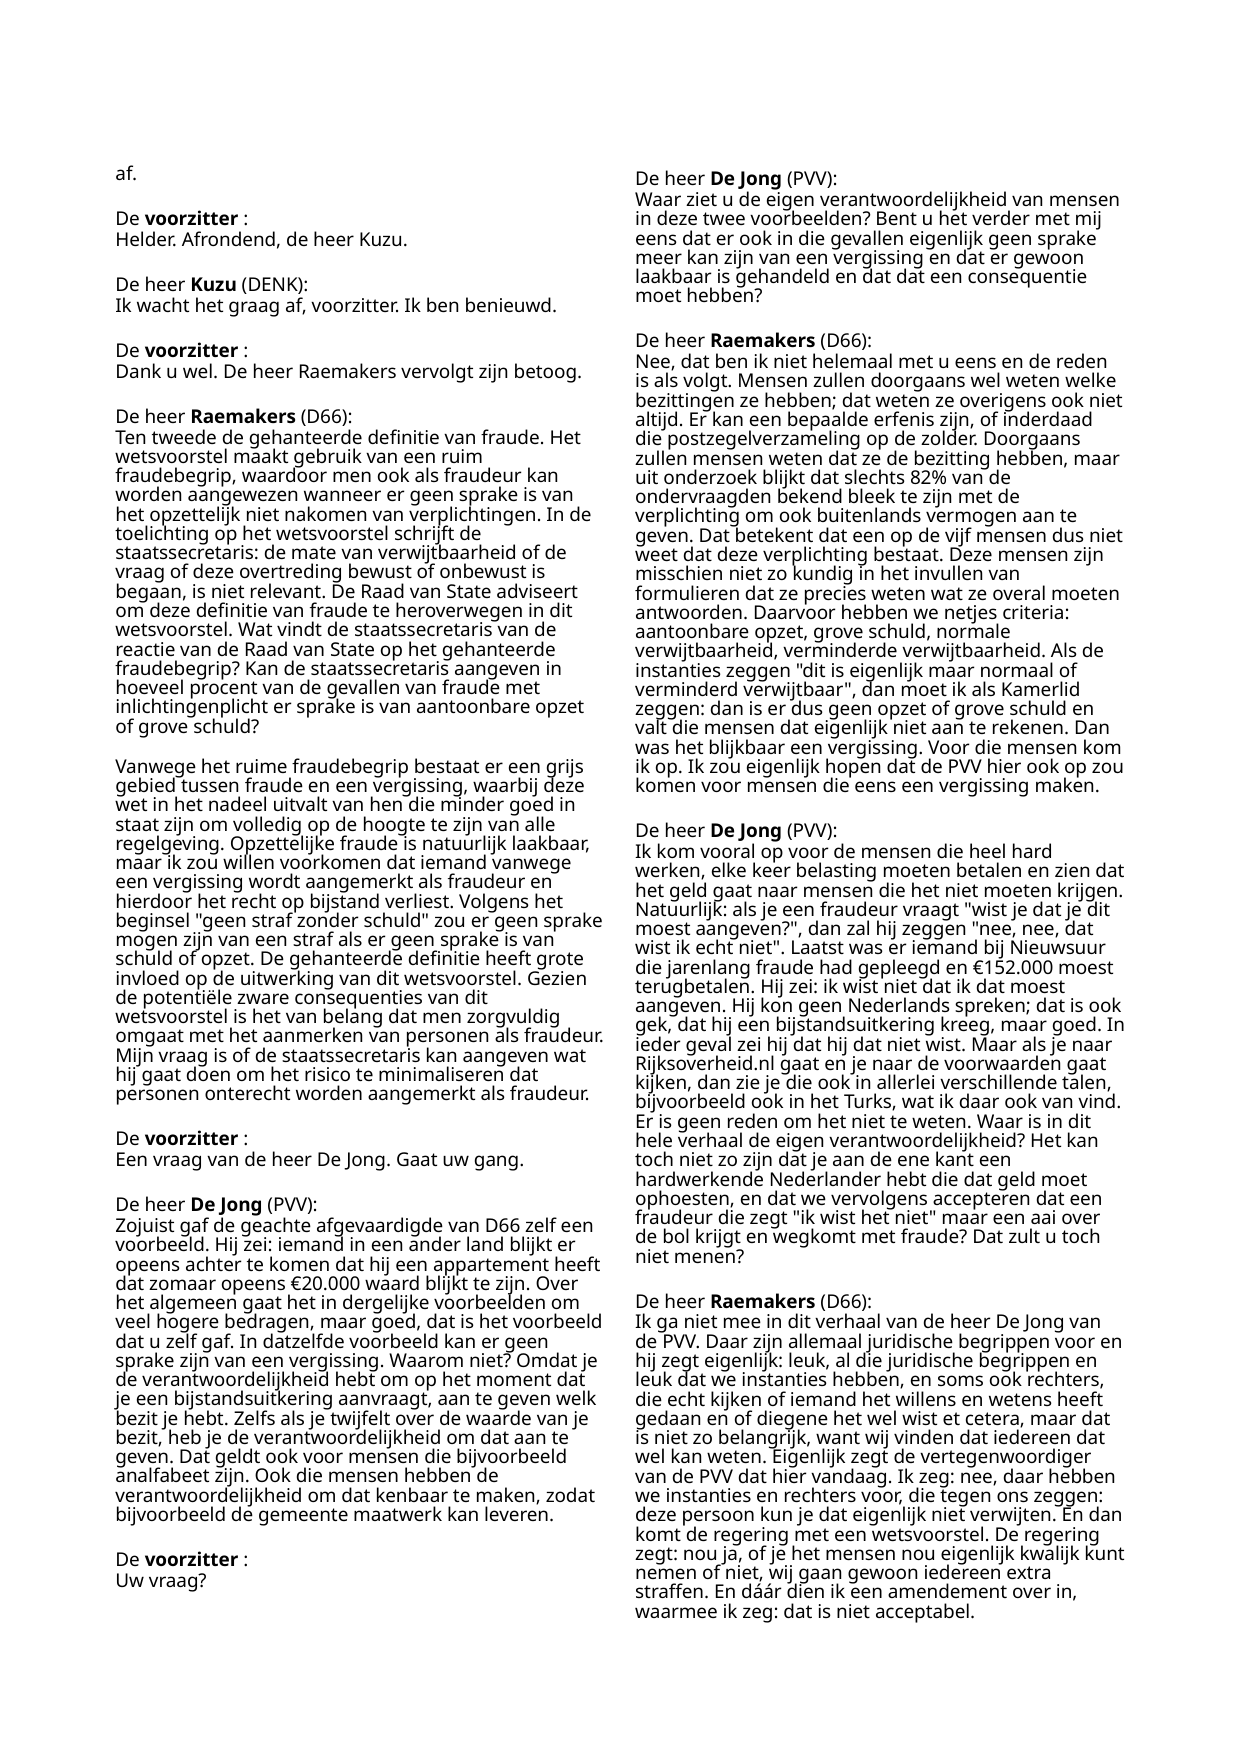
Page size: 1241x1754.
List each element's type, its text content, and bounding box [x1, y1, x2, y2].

text Waar ziet u de eigen verantwoordelijkheid van mensen in deze twee voorbeelden? Bent u het verder met mij eens dat er ook in die gevallen eigenlijk geen sprake meer kan zijn van een vergissing en dat er gewoon laakbaar is gehandeld en dat dat een consequentie moet hebben? [635, 191, 1125, 307]
text af. [115, 165, 605, 184]
text De heer Kuzu (DENK): [115, 271, 605, 297]
text Uw vraag? [115, 1572, 605, 1591]
text Ik ga niet mee in dit verhaal van de heer De Jong van de PVV. Daar zijn allemaal juridische begrippen voor en hij zegt eigenlijk: leuk, al die juridische begrippen en leuk dat we instanties hebben, en soms ook rechters, die echt kijken of iemand het willens en wetens heeft gedaan en of diegene het wel wist et cetera, maar dat is niet zo belangrijk, want wij vinden dat iedereen dat wel kan weten. Eigenlijk zegt de vertegenwoordiger van de PVV dat hier vandaag. Ik zeg: nee, daar hebben we instanties en rechters voor, die tegen ons zeggen: deze persoon kun je dat eigenlijk niet verwijten. En dan komt de regering met een wetsvoorstel. De regering zegt: nou ja, of je het mensen nou eigenlijk kwalijk kunt nemen of niet, wij gaan gewoon iedereen extra straffen. En dáár dien ik een amendement over in, waarmee ik zeg: dat is niet acceptabel. [635, 1313, 1125, 1622]
text Vanwege het ruime fraudebegrip bestaat er een grijs gebied tussen fraude en een vergissing, waarbij deze wet in het nadeel uitvalt van hen die minder goed in staat zijn om volledig op de hoogte te zijn van alle regelgeving. Opzettelijke fraude is natuurlijk laakbaar, maar ik zou willen voorkomen dat iemand vanwege een vergissing wordt aangemerkt als fraudeur en hierdoor het recht op bijstand verliest. Volgens het beginsel "geen straf zonder schuld" zou er geen sprake mogen zijn van een straf als er geen sprake is van schuld of opzet. De gehanteerde definitie heeft grote invloed op de uitwerking van dit wetsvoorstel. Gezien de potentiële zware consequenties van dit wetsvoorstel is het van belang dat men zorgvuldig omgaat met het aanmerken van personen als fraudeur. Mijn vraag is of de staatssecretaris kan aangeven wat hij gaat doen om het risico te minimaliseren dat personen onterecht worden aangemerkt als fraudeur. [115, 758, 605, 1104]
text Zojuist gaf de geachte afgevaardigde van D66 zelf een voorbeeld. Hij zei: iemand in een ander land blijkt er opeens achter te komen dat hij een appartement heeft dat zomaar opeens €20.000 waard blijkt te zijn. Over het algemeen gaat het in dergelijke voorbeelden om veel hogere bedragen, maar goed, dat is het voorbeeld dat u zelf gaf. In datzelfde voorbeeld kan er geen sprake zijn van een vergissing. Waarom niet? Omdat je de verantwoordelijkheid hebt om op het moment dat je een bijstandsuitkering aanvraagt, aan te geven welk bezit je hebt. Zelfs als je twijfelt over de waarde van je bezit, heb je de verantwoordelijkheid om dat aan te geven. Dat geldt ook voor mensen die bijvoorbeeld analfabeet zijn. Ook die mensen hebben de verantwoordelijkheid om dat kenbaar te maken, zodat bijvoorbeeld de gemeente maatwerk kan leveren. [115, 1217, 605, 1525]
text De voorzitter : [115, 1125, 605, 1151]
text De heer Raemakers (D66): [635, 327, 1125, 353]
text Een vraag van de heer De Jong. Gaat uw gang. [115, 1151, 605, 1170]
text De heer De Jong (PVV): [635, 817, 1125, 843]
text Nee, dat ben ik niet helemaal met u eens en de reden is als volgt. Mensen zullen doorgaans wel weten welke bezittingen ze hebben; dat weten ze overigens ook niet altijd. Er kan een bepaalde erfenis zijn, of inderdaad die postzegelverzameling op de zolder. Doorgaans zullen mensen weten dat ze de bezitting hebben, maar uit onderzoek blijkt dat slechts 82% van de ondervraagden bekend bleek te zijn met de verplichting om ook buitenlands vermogen aan te geven. Dat betekent dat een op de vijf mensen dus niet weet dat deze verplichting bestaat. Deze mensen zijn misschien niet zo kundig in het invullen van formulieren dat ze precies weten wat ze overal moeten antwoorden. Daarvoor hebben we netjes criteria: aantoonbare opzet, grove schuld, normale verwijtbaarheid, verminderde verwijtbaarheid. Als de instanties zeggen "dit is eigenlijk maar normaal of verminderd verwijtbaar", dan moet ik als Kamerlid zeggen: dan is er dus geen opzet of grove schuld en valt die mensen dat eigenlijk niet aan te rekenen. Dan was het blijkbaar een vergissing. Voor die mensen kom ik op. Ik zou eigenlijk hopen dat de PVV hier ook op zou komen voor mensen die eens een vergissing maken. [635, 353, 1125, 796]
text Ten tweede de gehanteerde definitie van fraude. Het wetsvoorstel maakt gebruik van een ruim fraudebegrip, waardoor men ook als fraudeur kan worden aangewezen wanneer er geen sprake is van het opzettelijk niet nakomen van verplichtingen. In de toelichting op het wetsvoorstel schrijft de staatssecretaris: de mate van verwijtbaarheid of de vraag of deze overtreding bewust of onbewust is begaan, is niet relevant. De Raad van State adviseert om deze definitie van fraude te heroverwegen in dit wetsvoorstel. Wat vindt de staatssecretaris van de reactie van de Raad van State op het gehanteerde fraudebegrip? Kan de staatssecretaris aangeven in hoeveel procent van de gevallen van fraude met inlichtingenplicht er sprake is van aantoonbare opzet of grove schuld? [115, 429, 605, 737]
text Ik wacht het graag af, voorzitter. Ik ben benieuwd. [115, 297, 605, 316]
text De heer De Jong (PVV): [115, 1191, 605, 1217]
text Helder. Afrondend, de heer Kuzu. [115, 231, 605, 250]
text De voorzitter : [115, 1546, 605, 1572]
text De heer De Jong (PVV): [635, 165, 1125, 191]
text Ik kom vooral op voor de mensen die heel hard werken, elke keer belasting moeten betalen en zien dat het geld gaat naar mensen die het niet moeten krijgen. Natuurlijk: als je een fraudeur vraagt "wist je dat je dit moest aangeven?", dan zal hij zeggen "nee, nee, dat wist ik echt niet". Laatst was er iemand bij Nieuwsuur die jarenlang fraude had gepleegd en €152.000 moest terugbetalen. Hij zei: ik wist niet dat ik dat moest aangeven. Hij kon geen Nederlands spreken; dat is ook gek, dat hij een bijstandsuitkering kreeg, maar goed. In ieder geval zei hij dat hij dat niet wist. Maar als je naar Rijksoverheid.nl gaat en je naar de voorwaarden gaat kijken, dan zie je die ook in allerlei verschillende talen, bijvoorbeeld ook in het Turks, wat ik daar ook van vind. Er is geen reden om het niet te weten. Waar is in dit hele verhaal de eigen verantwoordelijkheid? Het kan toch niet zo zijn dat je aan de ene kant een hardwerkende Nederlander hebt die dat geld moet ophoesten, en dat we vervolgens accepteren dat een fraudeur die zegt "ik wist het niet" maar een aai over de bol krijgt en wegkomt met fraude? Dat zult u toch niet menen? [635, 843, 1125, 1267]
text De voorzitter : [115, 205, 605, 231]
text Dank u wel. De heer Raemakers vervolgt zijn betoog. [115, 363, 605, 382]
text De heer Raemakers (D66): [635, 1288, 1125, 1313]
text De heer Raemakers (D66): [115, 403, 605, 429]
text De voorzitter : [115, 337, 605, 363]
